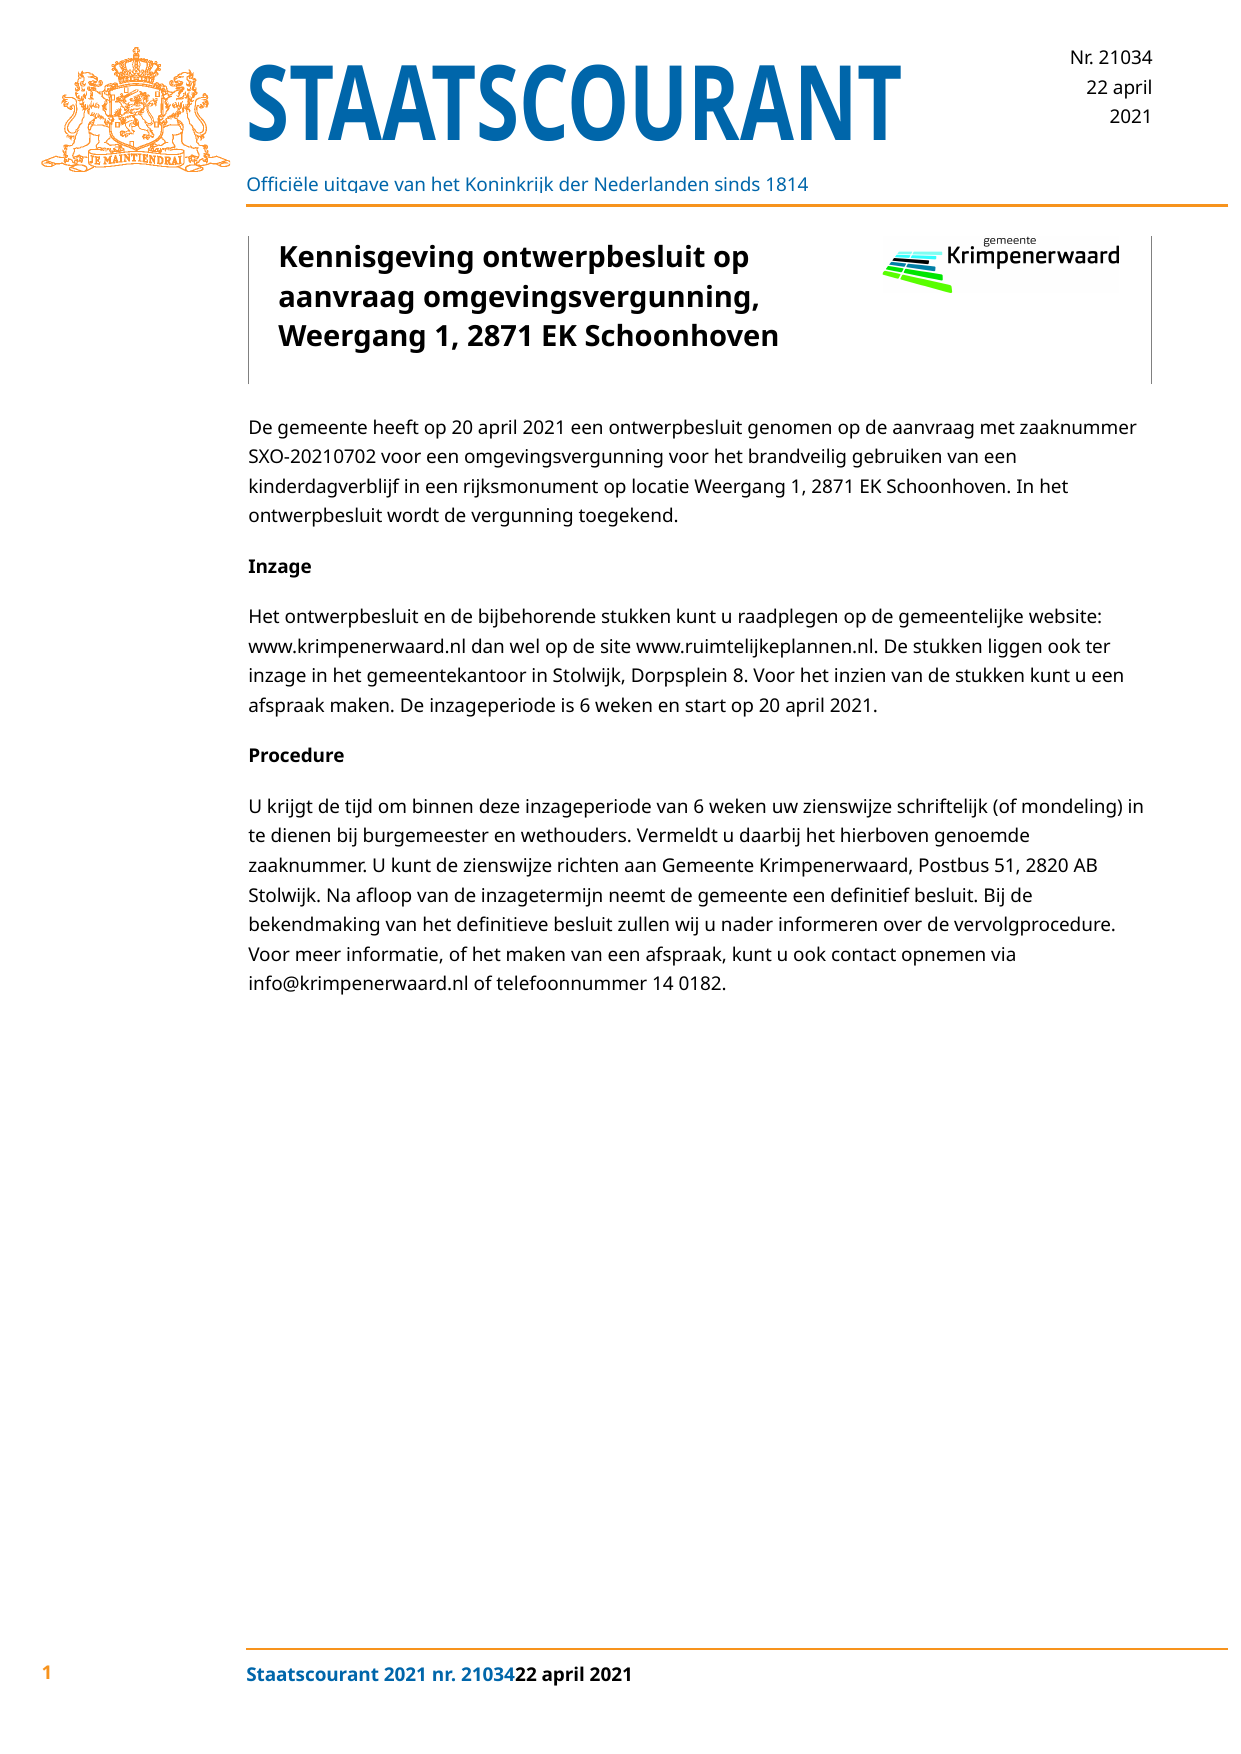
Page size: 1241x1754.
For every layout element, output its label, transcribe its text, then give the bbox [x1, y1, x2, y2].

text U krijgt de tijd om binnen deze inzageperiode van 6 weken uw zienswijze schriftelijk (of mondeling) in te dienen bij burgemeester en wethouders. Vermeldt u daarbij het hierboven genoemde zaaknummer. U kunt de zienswijze richten aan Gemeente Krimpenerwaard, Postbus 51, 2820 AB Stolwijk. Na afloop van de inzagetermijn neemt de gemeente een definitief besluit. Bij de bekendmaking van het definitieve besluit zullen wij u nader informeren over de vervolgprocedure. Voor meer informatie, of het maken van een afspraak, kunt u ook contact opnemen via info@krimpenerwaard.nl of telefoonnummer 14 0182. [248, 793, 1152, 996]
picture [41, 47, 231, 172]
text De gemeente heeft op 20 april 2021 een ontwerpbesluit genomen op de aanvraag met zaaknummer SXO-20210702 voor een omgevingsvergunning voor het brandveilig gebruiken van een kinderdagverblijf in een rijksmonument op locatie Weergang 1, 2871 EK Schoonhoven. In het ontwerpbesluit wordt de vergunning toegekend. [248, 414, 1152, 528]
text Het ontwerpbesluit en de bijbehorende stukken kunt u raadplegen op de gemeentelijke website: www.krimpenerwaard.nl dan wel op de site www.ruimtelijkeplannen.nl. De stukken liggen ook ter inzage in het gemeentekantoor in Stolwijk, Dorpsplein 8. Voor het inzien van de stukken kunt u een afspraak maken. De inzageperiode is 6 weken en start op 20 april 2021. [248, 603, 1152, 718]
picture [882, 236, 1119, 293]
table_header [850, 236, 1151, 384]
table_header Kennisgeving ontwerpbesluit op aanvraag omgevingsvergunning, Weergang 1, 2871 EK Schoonhoven [249, 236, 850, 384]
text Procedure [248, 743, 1152, 768]
text Inzage [248, 553, 1152, 579]
